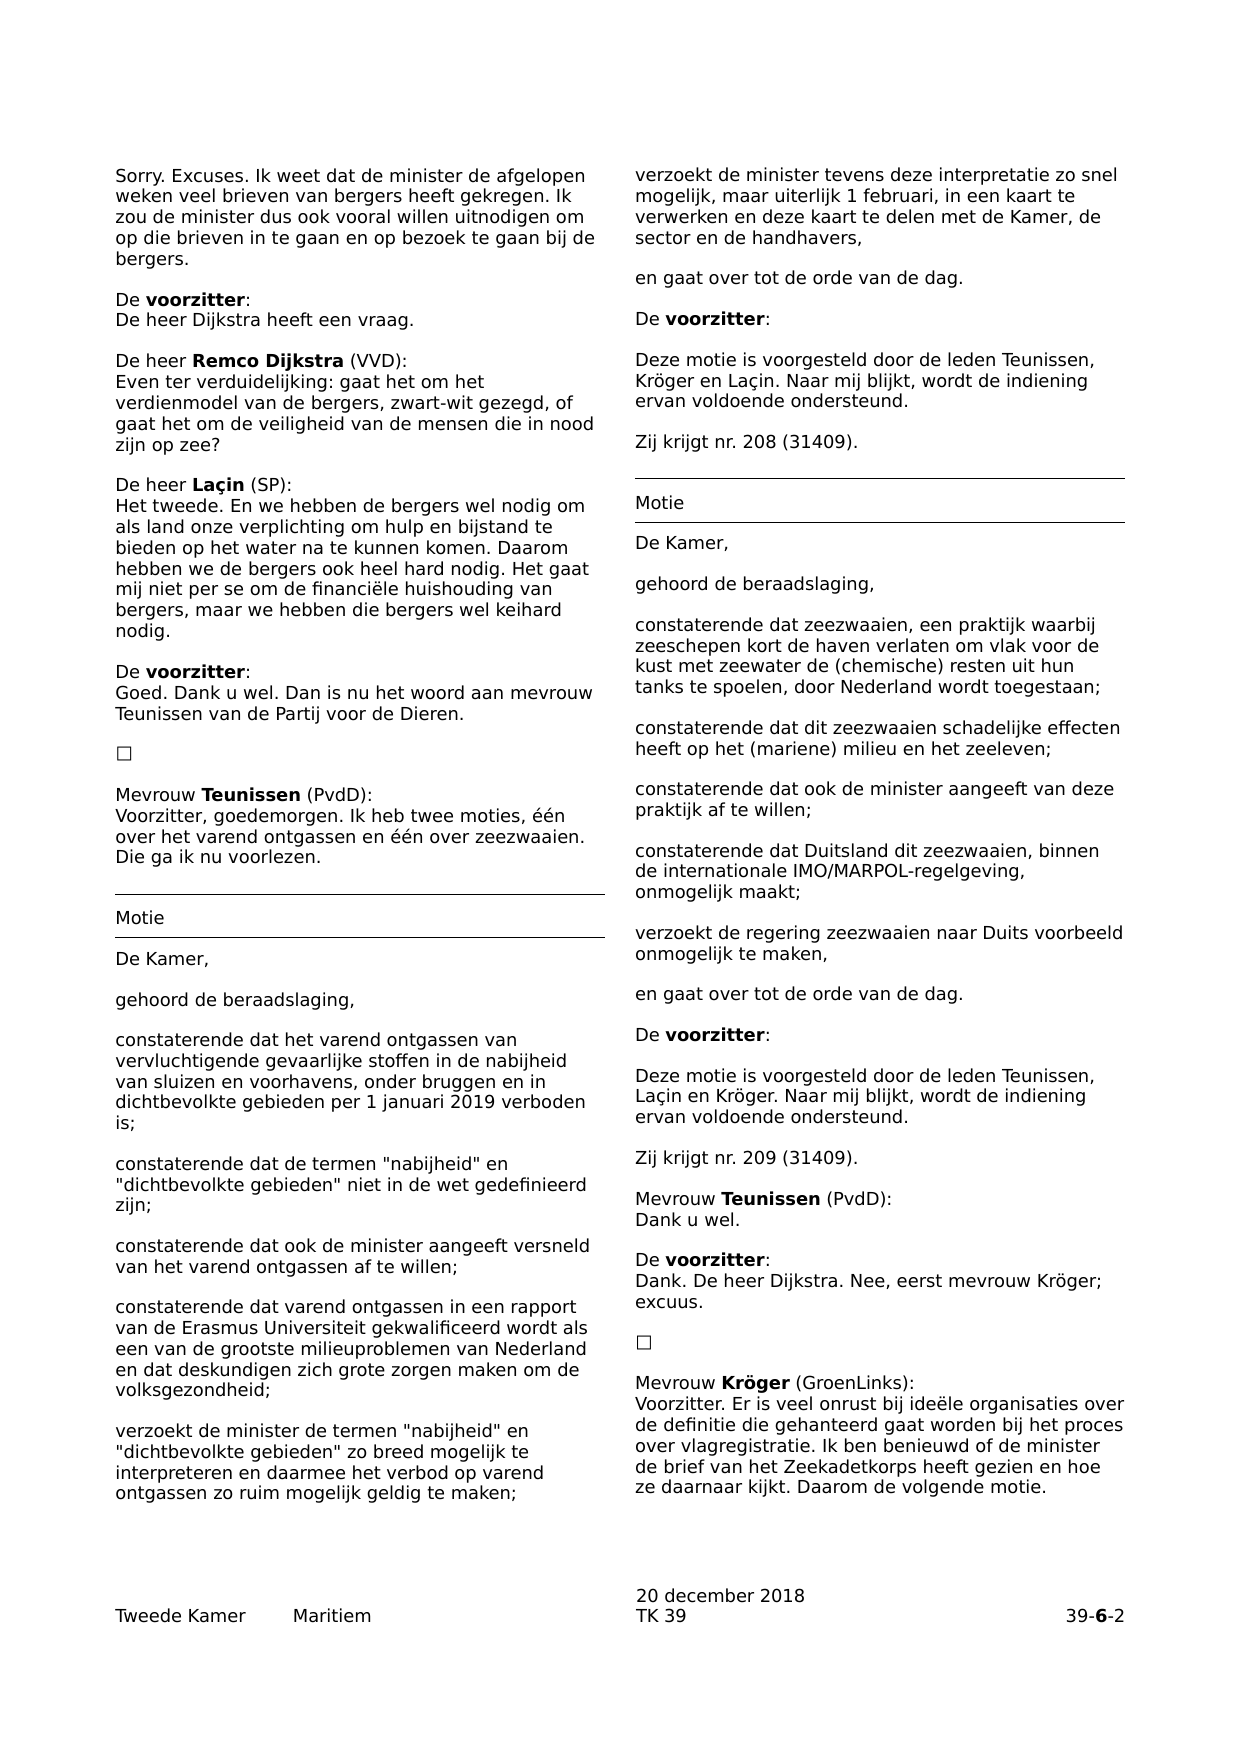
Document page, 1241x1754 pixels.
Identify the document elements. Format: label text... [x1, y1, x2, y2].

text en gaat over tot de orde van de dag. [635, 268, 1125, 289]
text De voorzitter: [115, 662, 605, 682]
text De Kamer, [635, 533, 1125, 554]
text De heer Laçin (SP): [115, 475, 605, 496]
text Goed. Dank u wel. Dan is nu het woord aan mevrouw Teunissen van de Partij voor de Dieren. [115, 682, 605, 724]
text constaterende dat dit zeezwaaien schadelijke effecten heeft op het (mariene) milieu en het zeeleven; [635, 718, 1125, 759]
text Motie [635, 492, 1125, 513]
text constaterende dat ook de minister aangeeft van deze praktijk af te willen; [635, 779, 1125, 821]
text gehoord de beraadslaging, [115, 989, 605, 1010]
text Zij krijgt nr. 208 (31409). [635, 432, 1125, 453]
text constaterende dat ook de minister aangeeft versneld van het varend ontgassen af te willen; [115, 1236, 605, 1277]
text Deze motie is voorgesteld door de leden Teunissen, Laçin en Kröger. Naar mij blijkt, wordt de indiening ervan voldoende ondersteund. [635, 1066, 1125, 1128]
text Mevrouw Teunissen (PvdD): [115, 785, 605, 806]
text Mevrouw Kröger (GroenLinks): [635, 1373, 1125, 1394]
text en gaat over tot de orde van de dag. [635, 984, 1125, 1005]
text Het tweede. En we hebben de bergers wel nodig om als land onze verplichting om hulp en bijstand te bieden op het water na te kunnen komen. Daarom hebben we de bergers ook heel hard nodig. Het gaat mij niet per se om de financiële huishouding van bergers, maar we hebben die bergers wel keihard nodig. [115, 496, 605, 642]
text ⬜ [635, 1332, 1125, 1353]
text Voorzitter, goedemorgen. Ik heb twee moties, één over het varend ontgassen en één over zeezwaaien. Die ga ik nu voorlezen. [115, 806, 605, 868]
text De voorzitter: [635, 309, 1125, 330]
text Deze motie is voorgesteld door de leden Teunissen, Kröger en Laçin. Naar mij blijkt, wordt de indiening ervan voldoende ondersteund. [635, 350, 1125, 412]
text Sorry. Excuses. Ik weet dat de minister de afgelopen weken veel brieven van bergers heeft gekregen. Ik zou de minister dus ook vooral willen uitnodigen om op die brieven in te gaan en op bezoek te gaan bij de bergers. [115, 165, 605, 269]
text De voorzitter: [115, 289, 605, 310]
text constaterende dat zeezwaaien, een praktijk waarbij zeeschepen kort de haven verlaten om vlak voor de kust met zeewater de (chemische) resten uit hun tanks te spoelen, door Nederland wordt toegestaan; [635, 615, 1125, 698]
text Zij krijgt nr. 209 (31409). [635, 1148, 1125, 1168]
text Even ter verduidelijking: gaat het om het verdienmodel van de bergers, zwart-wit gezegd, of gaat het om de veiligheid van de mensen die in nood zijn op zee? [115, 372, 605, 455]
text De heer Dijkstra heeft een vraag. [115, 310, 605, 331]
text Voorzitter. Er is veel onrust bij ideële organisaties over de definitie die gehanteerd gaat worden bij het proces over vlagregistratie. Ik ben benieuwd of de minister de brief van het Zeekadetkorps heeft gezien en hoe ze daarnaar kijkt. Daarom de volgende motie. [635, 1394, 1125, 1498]
text constaterende dat Duitsland dit zeezwaaien, binnen de internationale IMO/MARPOL-regelgeving, onmogelijk maakt; [635, 841, 1125, 903]
text ⬜ [115, 744, 605, 765]
text constaterende dat varend ontgassen in een rapport van de Erasmus Universiteit gekwalificeerd wordt als een van de grootste milieuproblemen van Nederland en dat deskundigen zich grote zorgen maken om de volksgezondheid; [115, 1297, 605, 1401]
text De voorzitter: [635, 1250, 1125, 1271]
text Motie [115, 908, 605, 929]
text gehoord de beraadslaging, [635, 574, 1125, 595]
text verzoekt de minister de termen "nabijheid" en "dichtbevolkte gebieden" zo breed mogelijk te interpreteren en daarmee het verbod op varend ontgassen zo ruim mogelijk geldig te maken; [115, 1421, 605, 1504]
text De heer Remco Dijkstra (VVD): [115, 351, 605, 372]
text constaterende dat het varend ontgassen van vervluchtigende gevaarlijke stoffen in de nabijheid van sluizen en voorhavens, onder bruggen en in dichtbevolkte gebieden per 1 januari 2019 verboden is; [115, 1030, 605, 1134]
text De voorzitter: [635, 1025, 1125, 1046]
text Mevrouw Teunissen (PvdD): [635, 1188, 1125, 1209]
text constaterende dat de termen "nabijheid" en "dichtbevolkte gebieden" niet in de wet gedefinieerd zijn; [115, 1154, 605, 1216]
text verzoekt de minister tevens deze interpretatie zo snel mogelijk, maar uiterlijk 1 februari, in een kaart te verwerken en deze kaart te delen met de Kamer, de sector en de handhavers, [635, 165, 1125, 248]
text Dank. De heer Dijkstra. Nee, eerst mevrouw Kröger; excuus. [635, 1271, 1125, 1312]
text De Kamer, [115, 949, 605, 969]
text Dank u wel. [635, 1209, 1125, 1230]
text verzoekt de regering zeezwaaien naar Duits voorbeeld onmogelijk te maken, [635, 923, 1125, 964]
